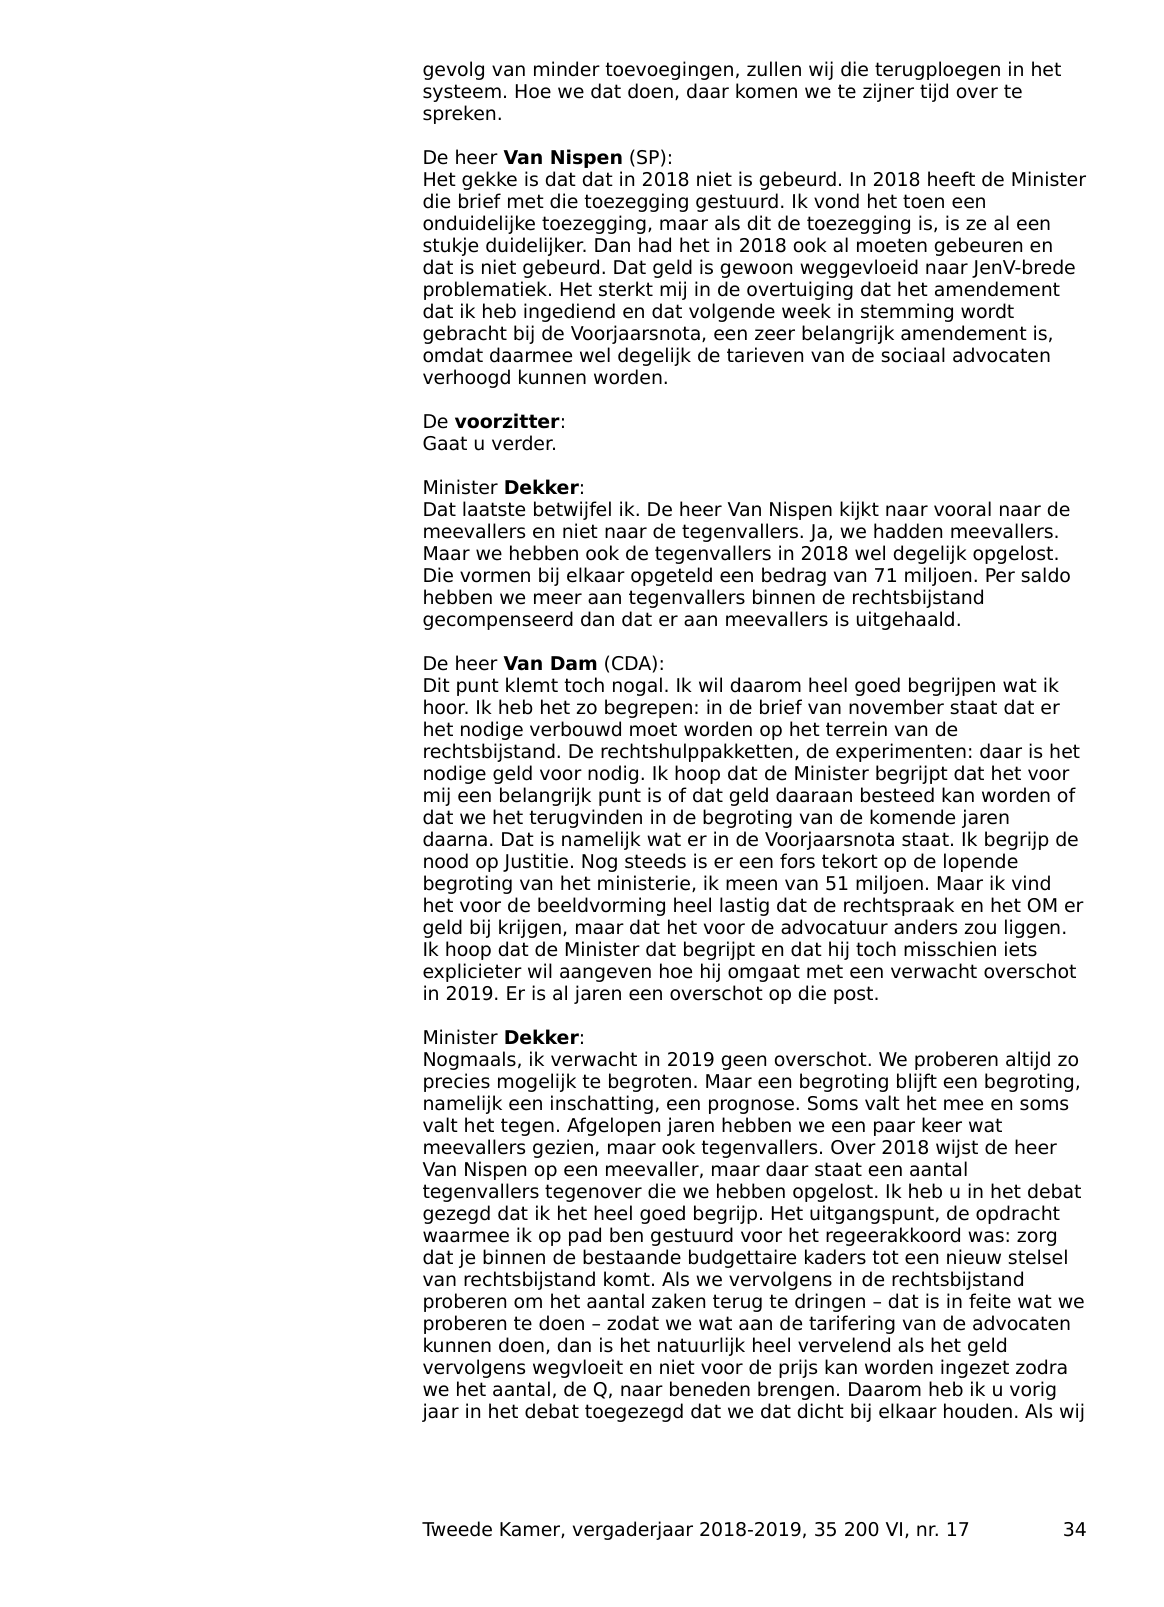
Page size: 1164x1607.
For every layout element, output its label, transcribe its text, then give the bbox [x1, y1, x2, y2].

text Gaat u verder. [422, 433, 1087, 455]
text gevolg van minder toevoegingen, zullen wij die terugploegen in het systeem. Hoe we dat doen, daar komen we te zijner tijd over te spreken. [422, 59, 1087, 125]
text Minister Dekker: [422, 477, 1087, 499]
text Dit punt klemt toch nogal. Ik wil daarom heel goed begrijpen wat ik hoor. Ik heb het zo begrepen: in de brief van november staat dat er het nodige verbouwd moet worden op het terrein van de rechtsbijstand. De rechtshulppakketten, de experimenten: daar is het nodige geld voor nodig. Ik hoop dat de Minister begrijpt dat het voor mij een belangrijk punt is of dat geld daaraan besteed kan worden of dat we het terugvinden in de begroting van de komende jaren daarna. Dat is namelijk wat er in de Voorjaarsnota staat. Ik begrijp de nood op Justitie. Nog steeds is er een fors tekort op de lopende begroting van het ministerie, ik meen van 51 miljoen. Maar ik vind het voor de beeldvorming heel lastig dat de rechtspraak en het OM er geld bij krijgen, maar dat het voor de advocatuur anders zou liggen. Ik hoop dat de Minister dat begrijpt en dat hij toch misschien iets explicieter wil aangeven hoe hij omgaat met een verwacht overschot in 2019. Er is al jaren een overschot op die post. [422, 675, 1087, 1005]
text Minister Dekker: [422, 1027, 1087, 1049]
text Het gekke is dat dat in 2018 niet is gebeurd. In 2018 heeft de Minister die brief met die toezegging gestuurd. Ik vond het toen een onduidelijke toezegging, maar als dit de toezegging is, is ze al een stukje duidelijker. Dan had het in 2018 ook al moeten gebeuren en dat is niet gebeurd. Dat geld is gewoon weggevloeid naar JenV-brede problematiek. Het sterkt mij in de overtuiging dat het amendement dat ik heb ingediend en dat volgende week in stemming wordt gebracht bij de Voorjaarsnota, een zeer belangrijk amendement is, omdat daarmee wel degelijk de tarieven van de sociaal advocaten verhoogd kunnen worden. [422, 169, 1087, 389]
text Nogmaals, ik verwacht in 2019 geen overschot. We proberen altijd zo precies mogelijk te begroten. Maar een begroting blijft een begroting, namelijk een inschatting, een prognose. Soms valt het mee en soms valt het tegen. Afgelopen jaren hebben we een paar keer wat meevallers gezien, maar ook tegenvallers. Over 2018 wijst de heer Van Nispen op een meevaller, maar daar staat een aantal tegenvallers tegenover die we hebben opgelost. Ik heb u in het debat gezegd dat ik het heel goed begrijp. Het uitgangspunt, de opdracht waarmee ik op pad ben gestuurd voor het regeerakkoord was: zorg dat je binnen de bestaande budgettaire kaders tot een nieuw stelsel van rechtsbijstand komt. Als we vervolgens in de rechtsbijstand proberen om het aantal zaken terug te dringen – dat is in feite wat we proberen te doen – zodat we wat aan de tarifering van de advocaten kunnen doen, dan is het natuurlijk heel vervelend als het geld vervolgens wegvloeit en niet voor de prijs kan worden ingezet zodra we het aantal, de Q, naar beneden brengen. Daarom heb ik u vorig jaar in het debat toegezegd dat we dat dicht bij elkaar houden. Als wij [422, 1049, 1087, 1423]
text De heer Van Dam (CDA): [422, 653, 1087, 675]
text De voorzitter: [422, 411, 1087, 433]
text De heer Van Nispen (SP): [422, 147, 1087, 169]
text Dat laatste betwijfel ik. De heer Van Nispen kijkt naar vooral naar de meevallers en niet naar de tegenvallers. Ja, we hadden meevallers. Maar we hebben ook de tegenvallers in 2018 wel degelijk opgelost. Die vormen bij elkaar opgeteld een bedrag van 71 miljoen. Per saldo hebben we meer aan tegenvallers binnen de rechtsbijstand gecompenseerd dan dat er aan meevallers is uitgehaald. [422, 499, 1087, 631]
